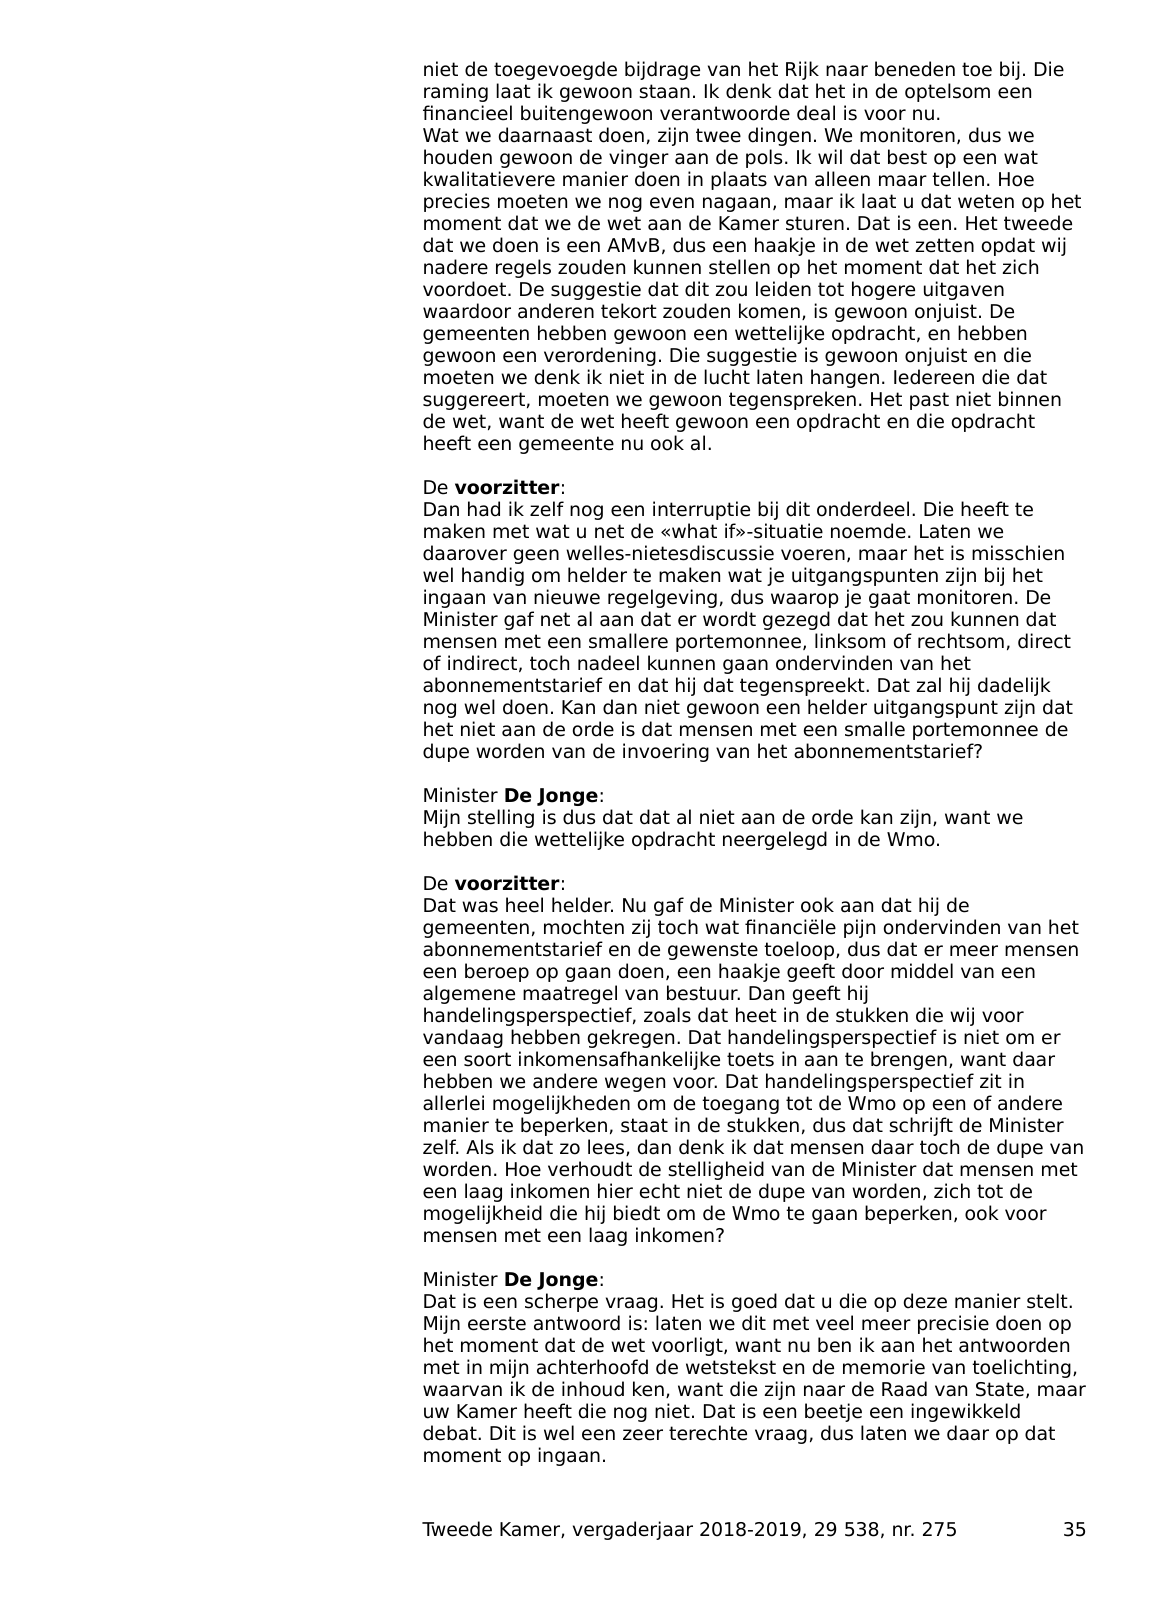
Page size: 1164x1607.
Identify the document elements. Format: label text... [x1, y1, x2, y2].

text niet de toegevoegde bijdrage van het Rijk naar beneden toe bij. Die raming laat ik gewoon staan. Ik denk dat het in de optelsom een financieel buitengewoon verantwoorde deal is voor nu. [422, 59, 1087, 125]
text Mijn stelling is dus dat dat al niet aan de orde kan zijn, want we hebben die wettelijke opdracht neergelegd in de Wmo. [422, 807, 1087, 851]
text Minister De Jonge: [422, 1269, 1087, 1291]
text Wat we daarnaast doen, zijn twee dingen. We monitoren, dus we houden gewoon de vinger aan de pols. Ik wil dat best op een wat kwalitatievere manier doen in plaats van alleen maar tellen. Hoe precies moeten we nog even nagaan, maar ik laat u dat weten op het moment dat we de wet aan de Kamer sturen. Dat is een. Het tweede dat we doen is een AMvB, dus een haakje in de wet zetten opdat wij nadere regels zouden kunnen stellen op het moment dat het zich voordoet. De suggestie dat dit zou leiden tot hogere uitgaven waardoor anderen tekort zouden komen, is gewoon onjuist. De gemeenten hebben gewoon een wettelijke opdracht, en hebben gewoon een verordening. Die suggestie is gewoon onjuist en die moeten we denk ik niet in de lucht laten hangen. Iedereen die dat suggereert, moeten we gewoon tegenspreken. Het past niet binnen de wet, want de wet heeft gewoon een opdracht en die opdracht heeft een gemeente nu ook al. [422, 125, 1087, 455]
text Minister De Jonge: [422, 785, 1087, 807]
text Dan had ik zelf nog een interruptie bij dit onderdeel. Die heeft te maken met wat u net de «what if»-situatie noemde. Laten we daarover geen welles-nietesdiscussie voeren, maar het is misschien wel handig om helder te maken wat je uitgangspunten zijn bij het ingaan van nieuwe regelgeving, dus waarop je gaat monitoren. De Minister gaf net al aan dat er wordt gezegd dat het zou kunnen dat mensen met een smallere portemonnee, linksom of rechtsom, direct of indirect, toch nadeel kunnen gaan ondervinden van het abonnementstarief en dat hij dat tegenspreekt. Dat zal hij dadelijk nog wel doen. Kan dan niet gewoon een helder uitgangspunt zijn dat het niet aan de orde is dat mensen met een smalle portemonnee de dupe worden van de invoering van het abonnementstarief? [422, 499, 1087, 763]
text Dat was heel helder. Nu gaf de Minister ook aan dat hij de gemeenten, mochten zij toch wat financiële pijn ondervinden van het abonnementstarief en de gewenste toeloop, dus dat er meer mensen een beroep op gaan doen, een haakje geeft door middel van een algemene maatregel van bestuur. Dan geeft hij handelingsperspectief, zoals dat heet in de stukken die wij voor vandaag hebben gekregen. Dat handelingsperspectief is niet om er een soort inkomensafhankelijke toets in aan te brengen, want daar hebben we andere wegen voor. Dat handelingsperspectief zit in allerlei mogelijkheden om de toegang tot de Wmo op een of andere manier te beperken, staat in de stukken, dus dat schrijft de Minister zelf. Als ik dat zo lees, dan denk ik dat mensen daar toch de dupe van worden. Hoe verhoudt de stelligheid van de Minister dat mensen met een laag inkomen hier echt niet de dupe van worden, zich tot de mogelijkheid die hij biedt om de Wmo te gaan beperken, ook voor mensen met een laag inkomen? [422, 895, 1087, 1247]
text De voorzitter: [422, 477, 1087, 499]
text Dat is een scherpe vraag. Het is goed dat u die op deze manier stelt. Mijn eerste antwoord is: laten we dit met veel meer precisie doen op het moment dat de wet voorligt, want nu ben ik aan het antwoorden met in mijn achterhoofd de wetstekst en de memorie van toelichting, waarvan ik de inhoud ken, want die zijn naar de Raad van State, maar uw Kamer heeft die nog niet. Dat is een beetje een ingewikkeld debat. Dit is wel een zeer terechte vraag, dus laten we daar op dat moment op ingaan. [422, 1291, 1087, 1467]
text De voorzitter: [422, 873, 1087, 895]
